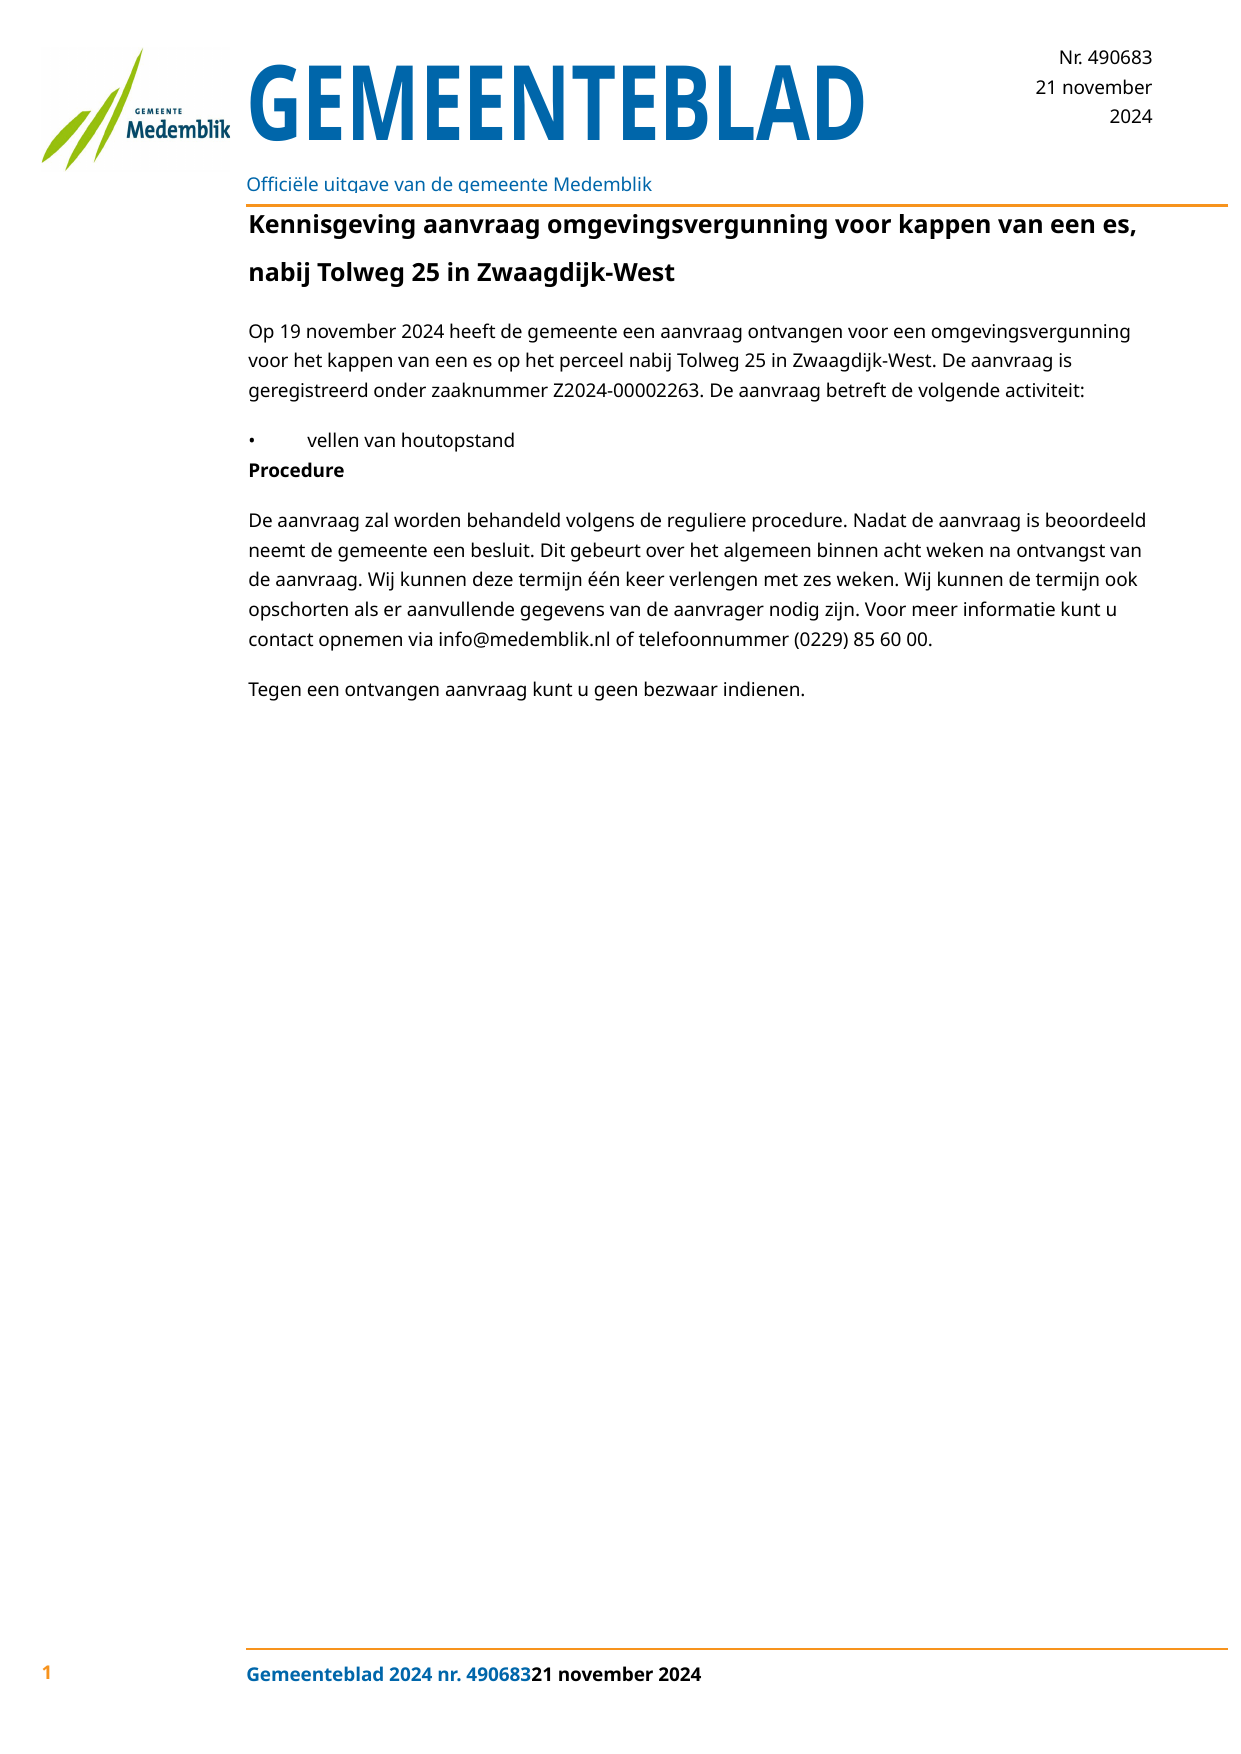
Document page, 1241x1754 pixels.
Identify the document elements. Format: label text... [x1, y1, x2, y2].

text Tegen een ontvangen aanvraag kunt u geen bezwaar indienen. [248, 676, 1152, 702]
text Kennisgeving aanvraag omgevingsvergunning voor kappen van een es, nabij Tolweg 25 in Zwaagdijk-West [248, 207, 1152, 288]
text Op 19 november 2024 heeft de gemeente een aanvraag ontvangen voor een omgevingsvergunning voor het kappen van een es op het perceel nabij Tolweg 25 in Zwaagdijk-West. De aanvraag is geregistreerd onder zaaknummer Z2024-00002263. De aanvraag betreft de volgende activiteit: [248, 318, 1152, 403]
text Procedure [248, 457, 1152, 483]
text De aanvraag zal worden behandeld volgens de reguliere procedure. Nadat de aanvraag is beoordeeld neemt de gemeente een besluit. Dit gebeurt over het algemeen binnen acht weken na ontvangst van de aanvraag. Wij kunnen deze termijn één keer verlengen met zes weken. Wij kunnen de termijn ook opschorten als er aanvullende gegevens van de aanvrager nodig zijn. Voor meer informatie kunt u contact opnemen via info@medemblik.nl of telefoonnummer (0229) 85 60 00. [248, 507, 1152, 652]
list vellen van houtopstand [248, 427, 1152, 453]
picture [41, 47, 231, 172]
